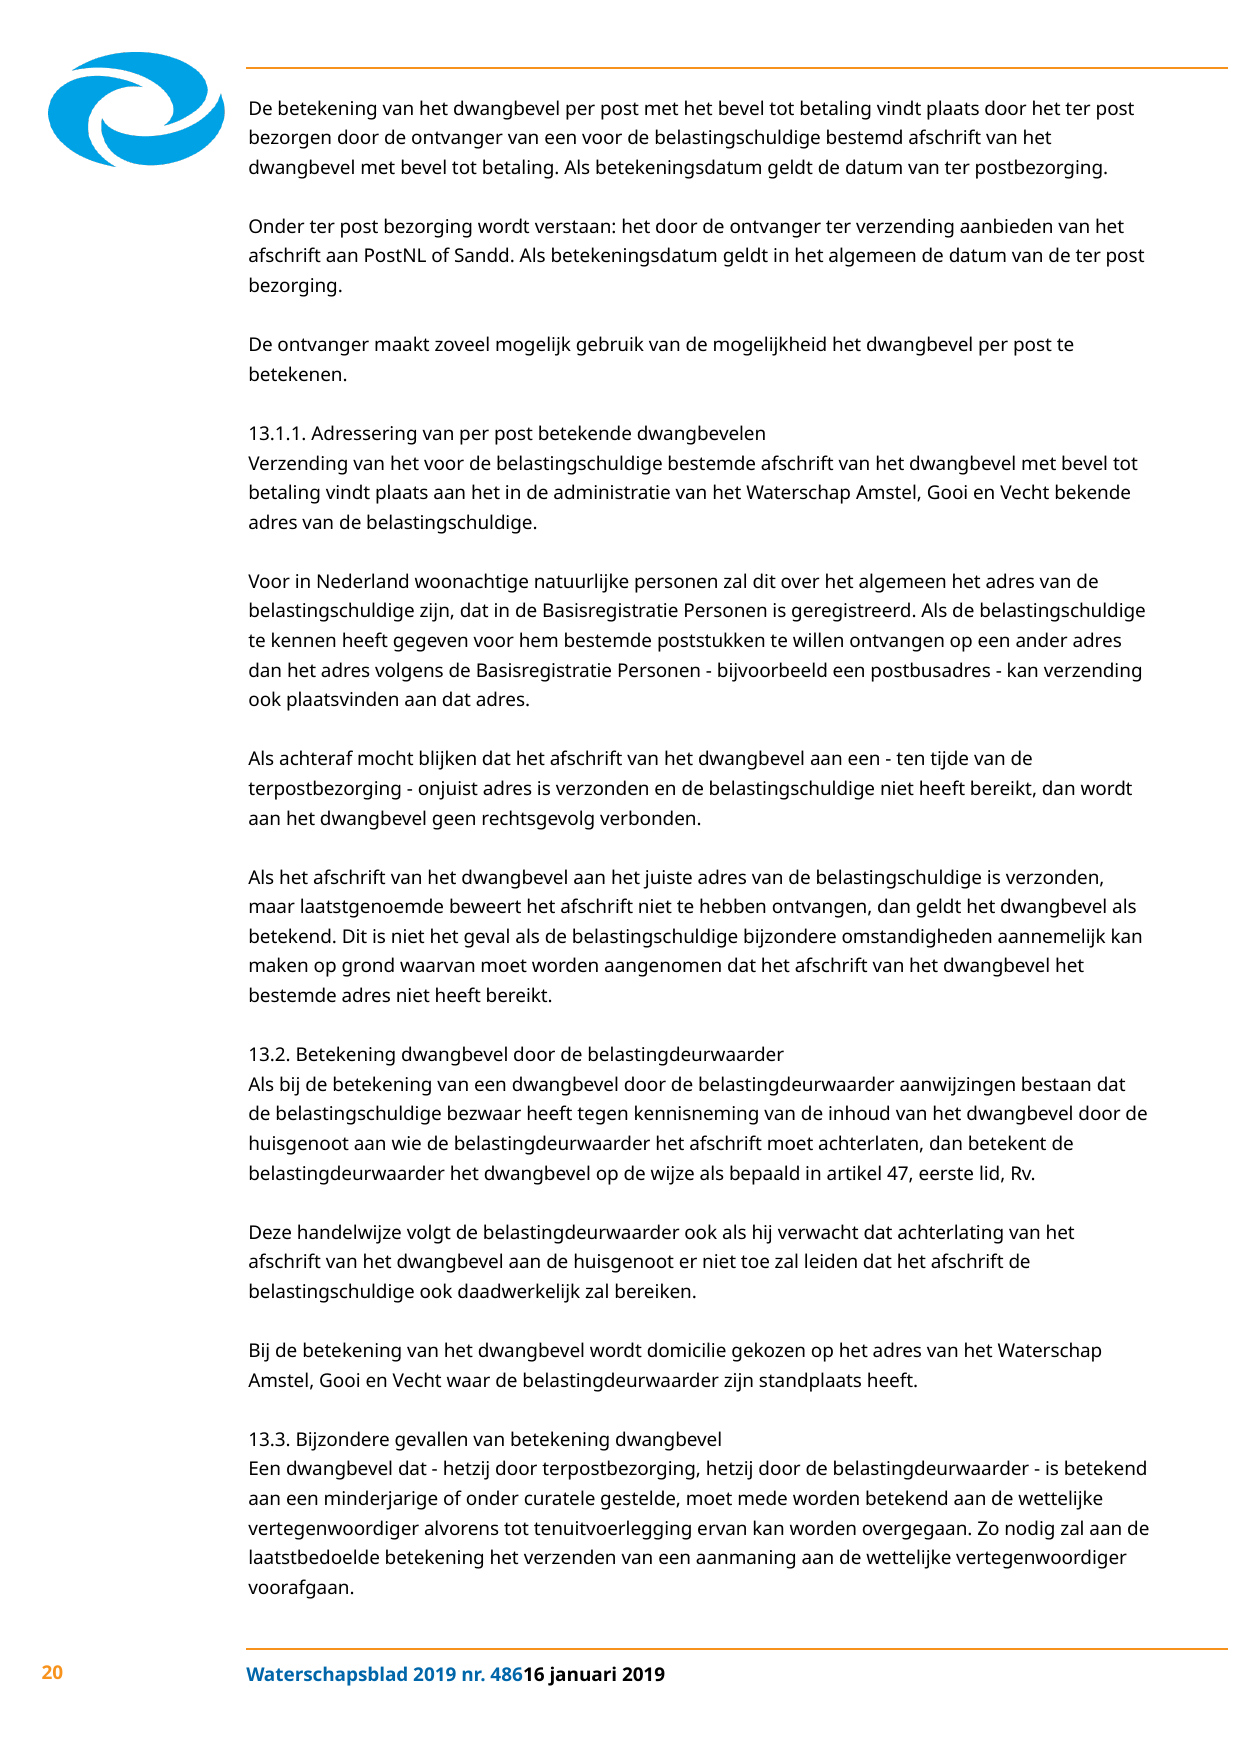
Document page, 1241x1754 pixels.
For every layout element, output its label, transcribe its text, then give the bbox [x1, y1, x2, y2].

text 13.2. Betekening dwangbevel door de belastingdeurwaarder [248, 1041, 1152, 1067]
text Als achteraf mocht blijken dat het afschrift van het dwangbevel aan een - ten tijde van de terpostbezorging - onjuist adres is verzonden en de belastingschuldige niet heeft bereikt, dan wordt aan het dwangbevel geen rechtsgevolg verbonden. [248, 746, 1152, 831]
text Deze handelwijze volgt de belastingdeurwaarder ook als hij verwacht dat achterlating van het afschrift van het dwangbevel aan de huisgenoot er niet toe zal leiden dat het afschrift de belastingschuldige ook daadwerkelijk zal bereiken. [248, 1219, 1152, 1304]
text Een dwangbevel dat - hetzij door terpostbezorging, hetzij door de belastingdeurwaarder - is betekend aan een minderjarige of onder curatele gestelde, moet mede worden betekend aan de wettelijke vertegenwoordiger alvorens tot tenuitvoerlegging ervan kan worden overgegaan. Zo nodig zal aan de laatstbedoelde betekening het verzenden van een aanmaning aan de wettelijke vertegenwoordiger voorafgaan. [248, 1456, 1152, 1600]
text De betekening van het dwangbevel per post met het bevel tot betaling vindt plaats door het ter post bezorgen door de ontvanger van een voor de belastingschuldige bestemd afschrift van het dwangbevel met bevel tot betaling. Als betekeningsdatum geldt de datum van ter postbezorging. [248, 95, 1152, 180]
text Als het afschrift van het dwangbevel aan het juiste adres van de belastingschuldige is verzonden, maar laatstgenoemde beweert het afschrift niet te hebben ontvangen, dan geldt het dwangbevel als betekend. Dit is niet het geval als de belastingschuldige bijzondere omstandigheden aannemelijk kan maken op grond waarvan moet worden aangenomen dat het afschrift van het dwangbevel het bestemde adres niet heeft bereikt. [248, 864, 1152, 1008]
text Verzending van het voor de belastingschuldige bestemde afschrift van het dwangbevel met bevel tot betaling vindt plaats aan het in de administratie van het Waterschap Amstel, Gooi en Vecht bekende adres van de belastingschuldige. [248, 450, 1152, 535]
text 13.1.1. Adressering van per post betekende dwangbevelen [248, 420, 1152, 446]
picture [41, 47, 231, 172]
text Bij de betekening van het dwangbevel wordt domicilie gekozen op het adres van het Waterschap Amstel, Gooi en Vecht waar de belastingdeurwaarder zijn standplaats heeft. [248, 1337, 1152, 1393]
text 13.3. Bijzondere gevallen van betekening dwangbevel [248, 1426, 1152, 1452]
text Onder ter post bezorging wordt verstaan: het door de ontvanger ter verzending aanbieden van het afschrift aan PostNL of Sandd. Als betekeningsdatum geldt in het algemeen de datum van de ter post bezorging. [248, 213, 1152, 298]
text De ontvanger maakt zoveel mogelijk gebruik van de mogelijkheid het dwangbevel per post te betekenen. [248, 331, 1152, 387]
text Voor in Nederland woonachtige natuurlijke personen zal dit over het algemeen het adres van de belastingschuldige zijn, dat in de Basisregistratie Personen is geregistreerd. Als de belastingschuldige te kennen heeft gegeven voor hem bestemde poststukken te willen ontvangen op een ander adres dan het adres volgens de Basisregistratie Personen - bijvoorbeeld een postbusadres - kan verzending ook plaatsvinden aan dat adres. [248, 568, 1152, 712]
text Als bij de betekening van een dwangbevel door de belastingdeurwaarder aanwijzingen bestaan dat de belastingschuldige bezwaar heeft tegen kennisneming van de inhoud van het dwangbevel door de huisgenoot aan wie de belastingdeurwaarder het afschrift moet achterlaten, dan betekent de belastingdeurwaarder het dwangbevel op de wijze als bepaald in artikel 47, eerste lid, Rv. [248, 1071, 1152, 1186]
